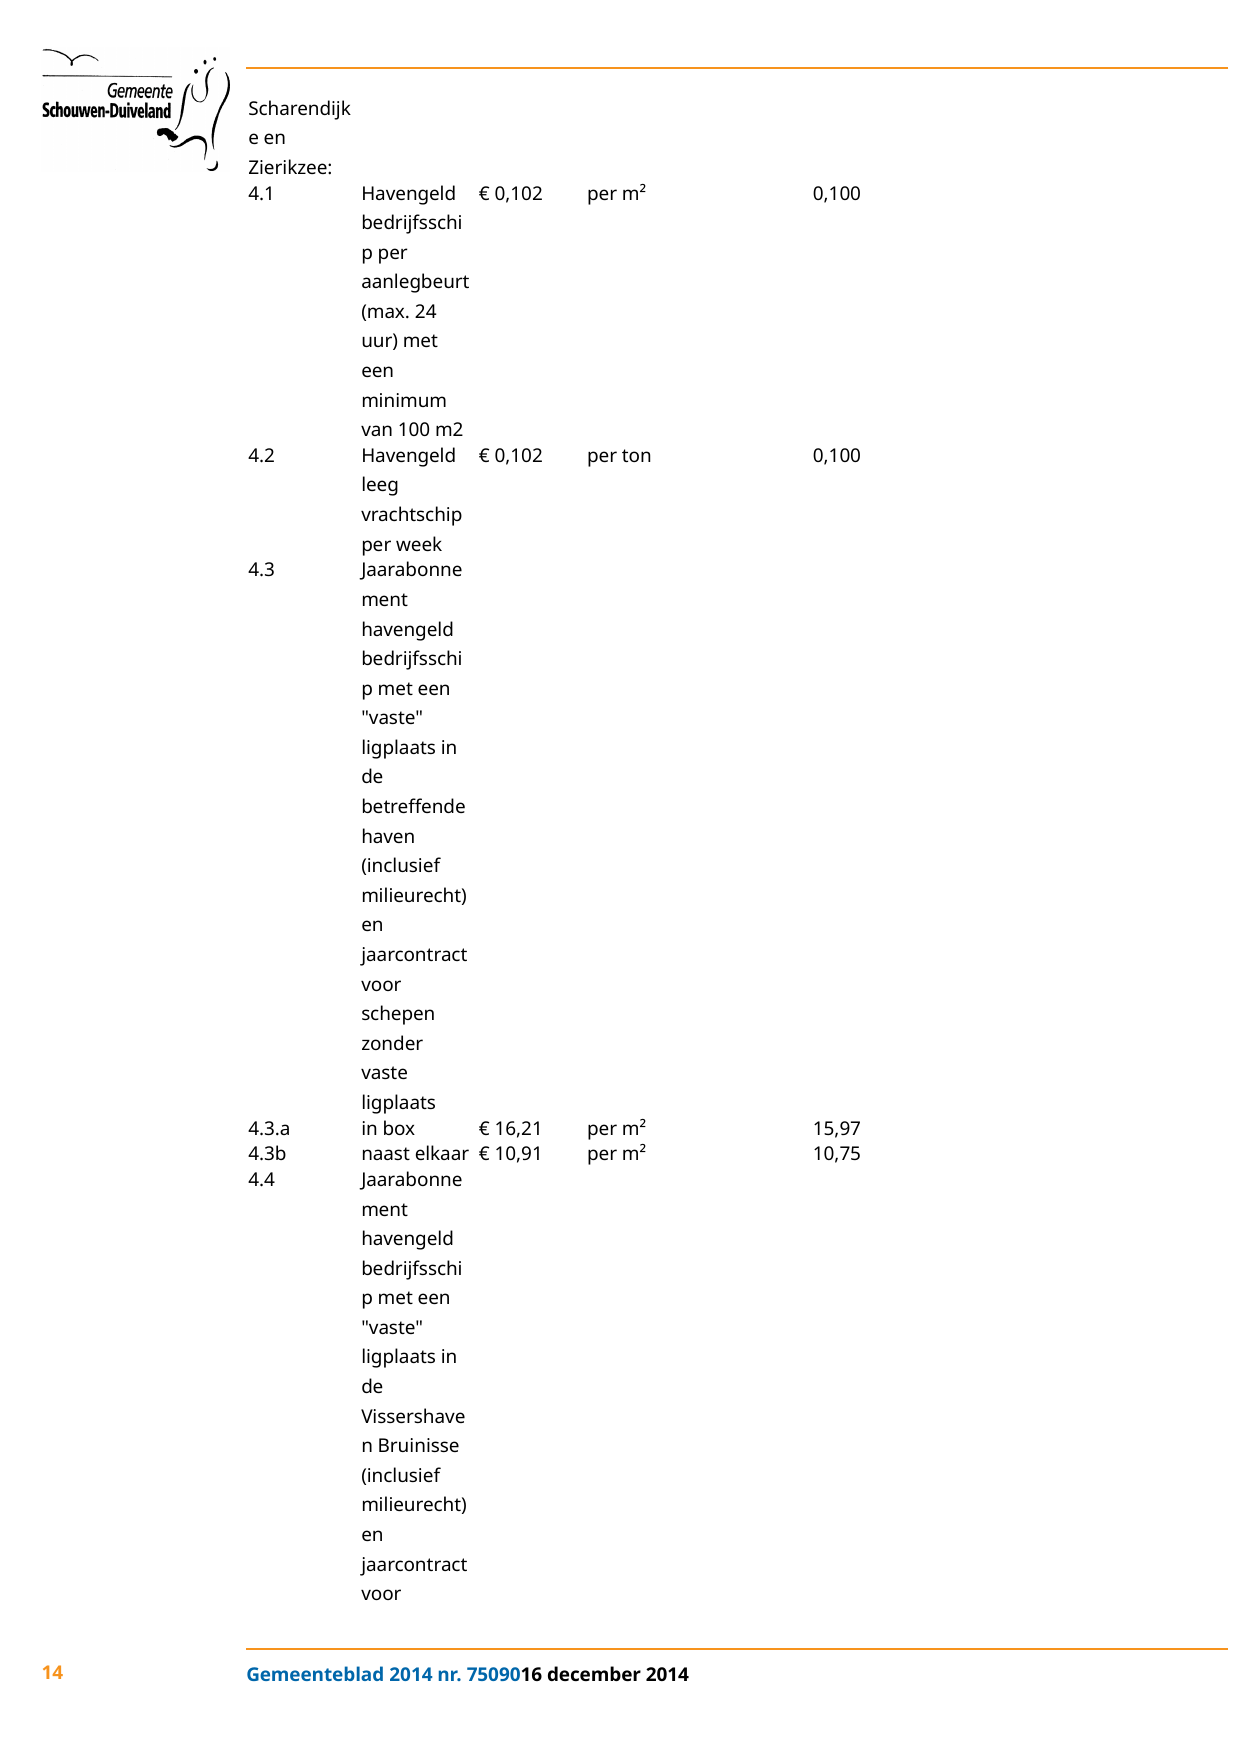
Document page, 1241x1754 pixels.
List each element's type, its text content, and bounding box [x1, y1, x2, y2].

table_cell [700, 180, 813, 442]
table_cell [926, 1166, 1038, 1606]
table_cell [361, 95, 474, 180]
table_cell [474, 1166, 587, 1606]
table_cell 10,75 [813, 1141, 926, 1166]
table_cell Jaarabonnement havengeld bedrijfsschip met een "vaste" ligplaats in de betreffende haven (inclusief milieurecht) en jaarcontract voor schepen zonder vaste ligplaats [361, 557, 474, 1115]
table_cell naast elkaar [361, 1141, 474, 1166]
table_cell [1039, 1166, 1152, 1606]
table_cell [700, 95, 813, 180]
table_cell [926, 557, 1038, 1115]
table_cell [587, 557, 700, 1115]
table_cell € 0,102 [474, 180, 587, 442]
table_cell [1039, 180, 1152, 442]
table_cell [813, 557, 926, 1115]
table_cell [926, 95, 1038, 180]
table_cell € 0,102 [474, 442, 587, 557]
table_cell Scharendijke en Zierikzee: [248, 95, 361, 180]
table_cell per m² [587, 1141, 700, 1166]
picture [41, 47, 231, 172]
table_cell [1039, 1141, 1152, 1166]
table_cell [1039, 557, 1152, 1115]
table_cell € 16,21 [474, 1115, 587, 1141]
table_cell [1039, 1115, 1152, 1141]
table_cell [700, 442, 813, 557]
table_cell 4.1 [248, 180, 361, 442]
table_cell [926, 442, 1038, 557]
table_cell Havengeld bedrijfsschip per aanlegbeurt (max. 24 uur) met een minimum van 100 m2 [361, 180, 474, 442]
table_cell [700, 1141, 813, 1166]
table_cell 4.3.a [248, 1115, 361, 1141]
table_cell [813, 1166, 926, 1606]
table_cell [700, 1166, 813, 1606]
table_cell [813, 95, 926, 180]
table_cell [474, 95, 587, 180]
table_cell Jaarabonnement havengeld bedrijfsschip met een "vaste" ligplaats in de Vissershaven Bruinisse (inclusief milieurecht) en jaarcontract voor [361, 1166, 474, 1606]
table_cell per m² [587, 180, 700, 442]
table_cell Havengeld leeg vrachtschip per week [361, 442, 474, 557]
table_cell € 10,91 [474, 1141, 587, 1166]
table_cell [474, 557, 587, 1115]
table_cell 4.2 [248, 442, 361, 557]
table_cell per ton [587, 442, 700, 557]
table_cell 4.3b [248, 1141, 361, 1166]
table_cell [587, 95, 700, 180]
table_cell [1039, 442, 1152, 557]
table_cell [700, 1115, 813, 1141]
table_cell 0,100 [813, 442, 926, 557]
table_cell in box [361, 1115, 474, 1141]
table_cell [926, 1115, 1038, 1141]
table_cell 0,100 [813, 180, 926, 442]
table_cell 4.3 [248, 557, 361, 1115]
table_cell [700, 557, 813, 1115]
table_cell 15,97 [813, 1115, 926, 1141]
table_cell [587, 1166, 700, 1606]
table_cell per m² [587, 1115, 700, 1141]
table_cell [926, 180, 1038, 442]
table_cell [926, 1141, 1038, 1166]
table_cell 4.4 [248, 1166, 361, 1606]
